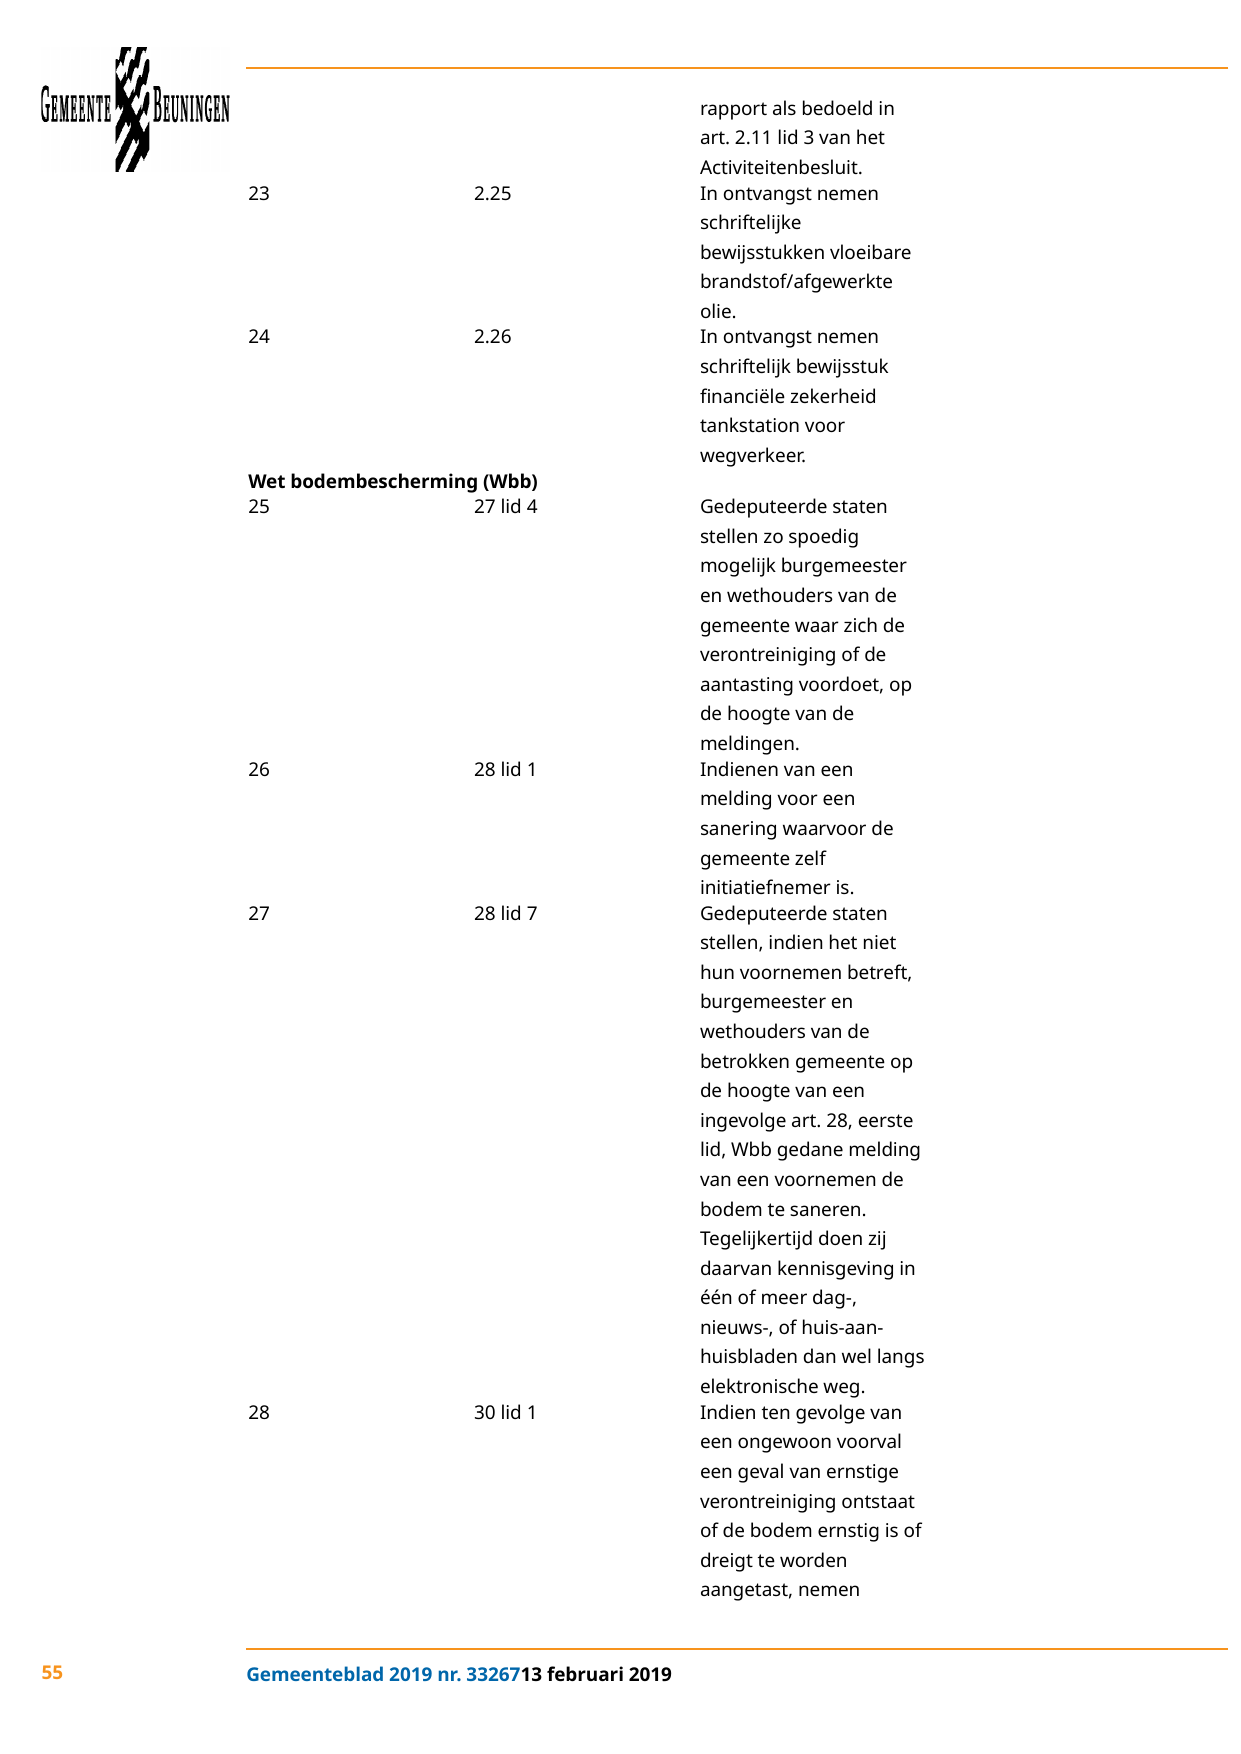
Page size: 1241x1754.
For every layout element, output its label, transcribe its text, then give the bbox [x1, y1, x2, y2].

table_cell In ontvangst nemen schriftelijke bewijsstukken vloeibare brandstof/afgewerkte olie. [700, 180, 926, 324]
table_cell 28 [248, 1399, 474, 1602]
table_cell [926, 324, 1152, 468]
table_cell 2.26 [474, 324, 700, 468]
table_cell 27 lid 4 [474, 494, 700, 756]
table_cell [926, 756, 1152, 900]
picture [41, 47, 231, 172]
table_cell [248, 95, 474, 180]
table_cell [926, 180, 1152, 324]
table_cell Gedeputeerde staten stellen, indien het niet hun voornemen betreft, burgemeester en wethouders van de betrokken gemeente op de hoogte van een ingevolge art. 28, eerste lid, Wbb gedane melding van een voornemen de bodem te saneren. Tegelijkertijd doen zij daarvan kennisgeving in één of meer dag-, nieuws-, of huis-aan-huisbladen dan wel langs elektronische weg. [700, 900, 926, 1399]
table_cell 25 [248, 494, 474, 756]
table_cell [474, 95, 700, 180]
table_cell Gedeputeerde staten stellen zo spoedig mogelijk burgemeester en wethouders van de gemeente waar zich de verontreiniging of de aantasting voordoet, op de hoogte van de meldingen. [700, 494, 926, 756]
table_cell 23 [248, 180, 474, 324]
table_cell Wet bodembescherming (Wbb) [248, 468, 1152, 493]
table_cell 28 lid 7 [474, 900, 700, 1399]
table_cell [926, 1399, 1152, 1602]
table_cell 2.25 [474, 180, 700, 324]
table_cell 30 lid 1 [474, 1399, 700, 1602]
table_cell Indien ten gevolge van een ongewoon voorval een geval van ernstige verontreiniging ontstaat of de bodem ernstig is of dreigt te worden aangetast, nemen [700, 1399, 926, 1602]
table_cell 26 [248, 756, 474, 900]
table_cell rapport als bedoeld in art. 2.11 lid 3 van het Activiteitenbesluit. [700, 95, 926, 180]
table_cell In ontvangst nemen schriftelijk bewijsstuk financiële zekerheid tankstation voor wegverkeer. [700, 324, 926, 468]
table_cell [926, 95, 1152, 180]
table_cell 28 lid 1 [474, 756, 700, 900]
table_cell [926, 900, 1152, 1399]
table_cell 27 [248, 900, 474, 1399]
table_cell [926, 494, 1152, 756]
table_cell Indienen van een melding voor een sanering waarvoor de gemeente zelf initiatiefnemer is. [700, 756, 926, 900]
table_cell 24 [248, 324, 474, 468]
